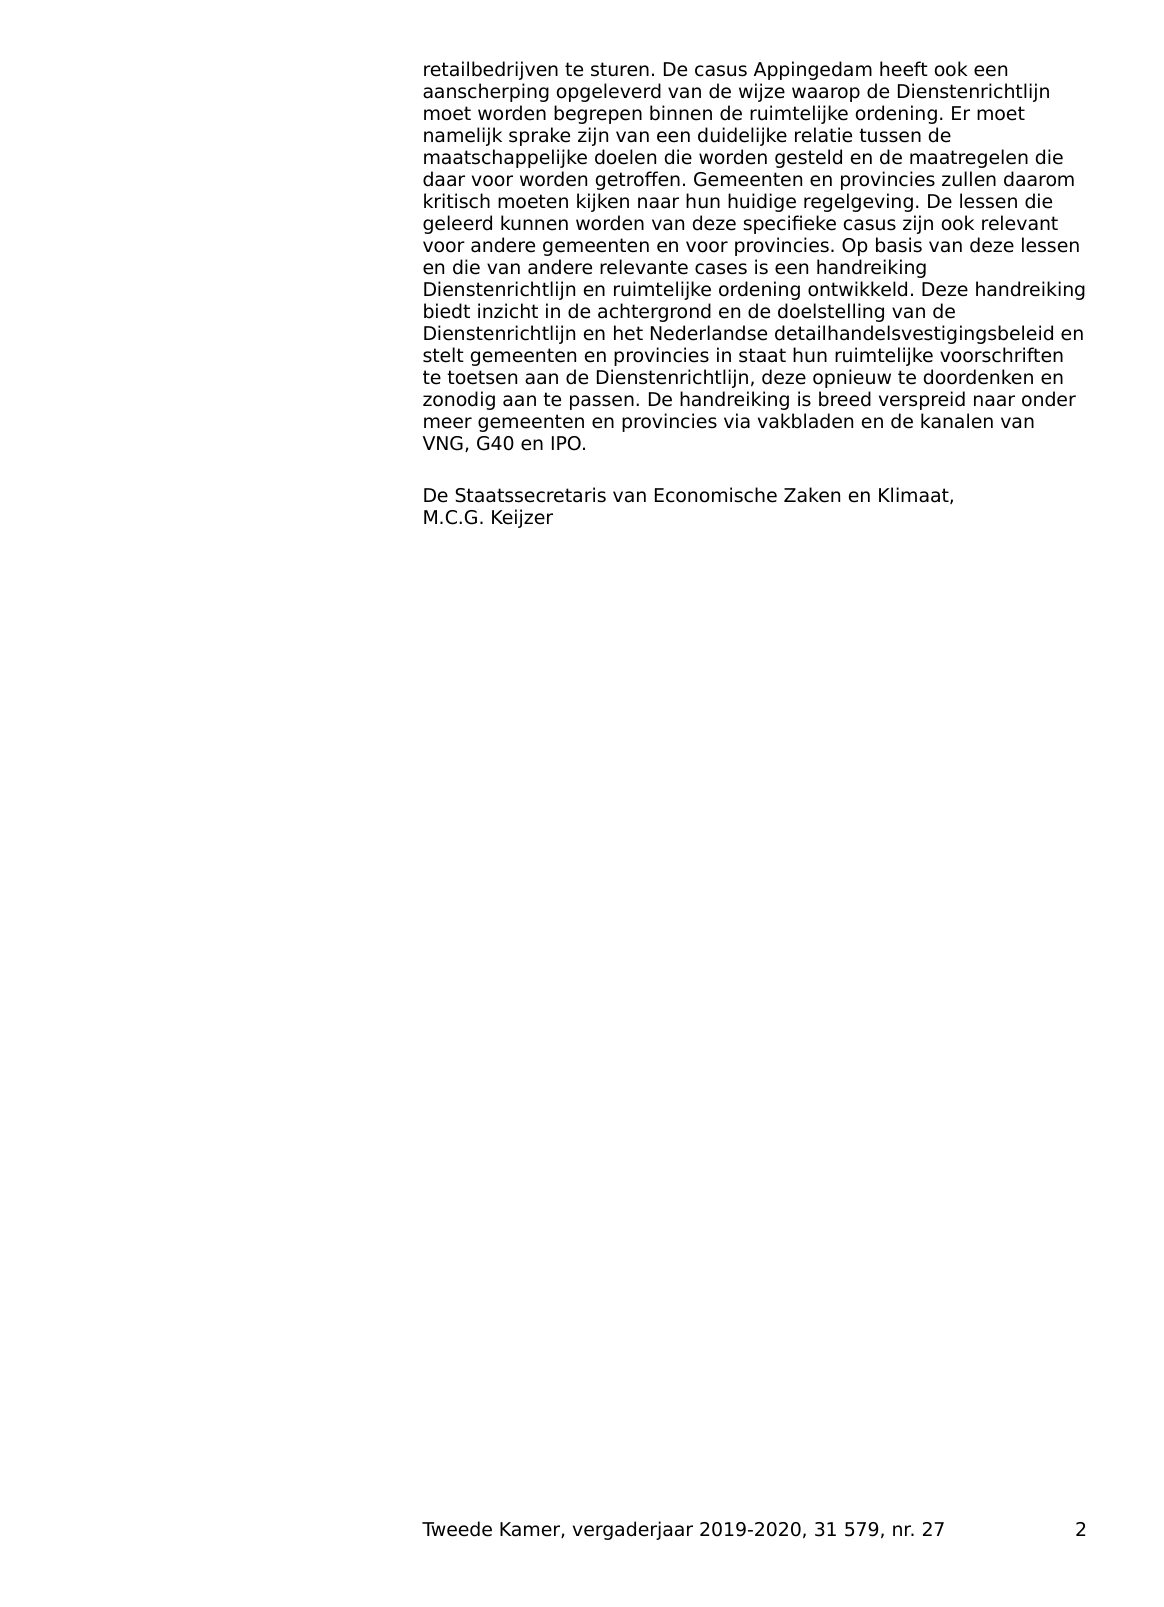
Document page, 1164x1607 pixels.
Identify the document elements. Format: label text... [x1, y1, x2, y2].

text De Staatssecretaris van Economische Zaken en Klimaat, M.C.G. Keijzer [422, 485, 1087, 529]
text retailbedrijven te sturen. De casus Appingedam heeft ook een aanscherping opgeleverd van de wijze waarop de Dienstenrichtlijn moet worden begrepen binnen de ruimtelijke ordening. Er moet namelijk sprake zijn van een duidelijke relatie tussen de maatschappelijke doelen die worden gesteld en de maatregelen die daar voor worden getroffen. Gemeenten en provincies zullen daarom kritisch moeten kijken naar hun huidige regelgeving. De lessen die geleerd kunnen worden van deze specifieke casus zijn ook relevant voor andere gemeenten en voor provincies. Op basis van deze lessen en die van andere relevante cases is een handreiking Dienstenrichtlijn en ruimtelijke ordening ontwikkeld. Deze handreiking biedt inzicht in de achtergrond en de doelstelling van de Dienstenrichtlijn en het Nederlandse detailhandelsvestigingsbeleid en stelt gemeenten en provincies in staat hun ruimtelijke voorschriften te toetsen aan de Dienstenrichtlijn, deze opnieuw te doordenken en zonodig aan te passen. De handreiking is breed verspreid naar onder meer gemeenten en provincies via vakbladen en de kanalen van VNG, G40 en IPO. [422, 59, 1087, 455]
